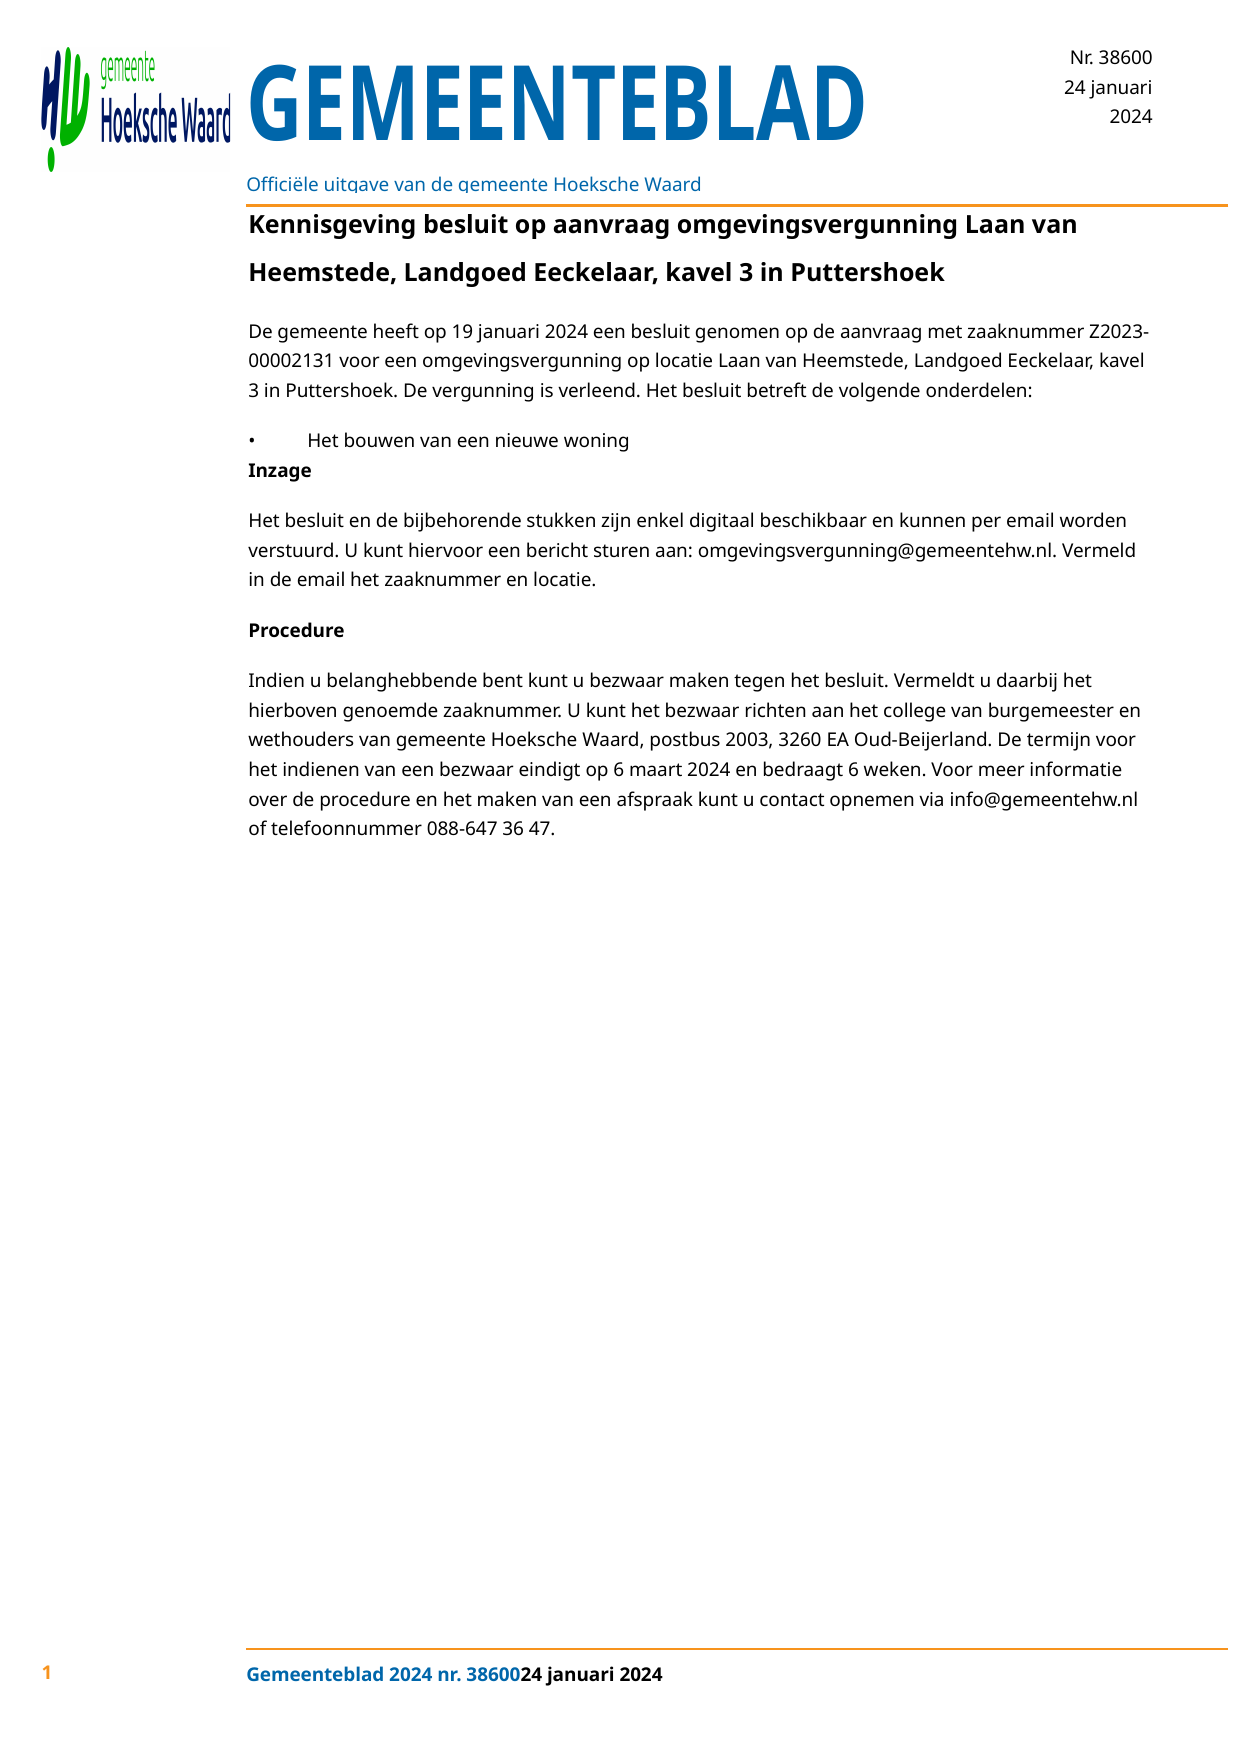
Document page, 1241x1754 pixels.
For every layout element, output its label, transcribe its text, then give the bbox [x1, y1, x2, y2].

text Procedure [248, 617, 1152, 643]
text Inzage [248, 457, 1152, 483]
text Indien u belanghebbende bent kunt u bezwaar maken tegen het besluit. Vermeldt u daarbij het hierboven genoemde zaaknummer. U kunt het bezwaar richten aan het college van burgemeester en wethouders van gemeente Hoeksche Waard, postbus 2003, 3260 EA Oud-Beijerland. De termijn voor het indienen van een bezwaar eindigt op 6 maart 2024 en bedraagt 6 weken. Voor meer informatie over de procedure en het maken van een afspraak kunt u contact opnemen via info@gemeentehw.nl of telefoonnummer 088-647 36 47. [248, 667, 1152, 841]
picture [41, 47, 231, 172]
text Het besluit en de bijbehorende stukken zijn enkel digitaal beschikbaar en kunnen per email worden verstuurd. U kunt hiervoor een bericht sturen aan: omgevingsvergunning@gemeentehw.nl. Vermeld in de email het zaaknummer en locatie. [248, 507, 1152, 592]
text Kennisgeving besluit op aanvraag omgevingsvergunning Laan van Heemstede, Landgoed Eeckelaar, kavel 3 in Puttershoek [248, 207, 1152, 288]
list Het bouwen van een nieuwe woning [248, 427, 1152, 453]
text De gemeente heeft op 19 januari 2024 een besluit genomen op de aanvraag met zaaknummer Z2023-00002131 voor een omgevingsvergunning op locatie Laan van Heemstede, Landgoed Eeckelaar, kavel 3 in Puttershoek. De vergunning is verleend. Het besluit betreft de volgende onderdelen: [248, 318, 1152, 403]
